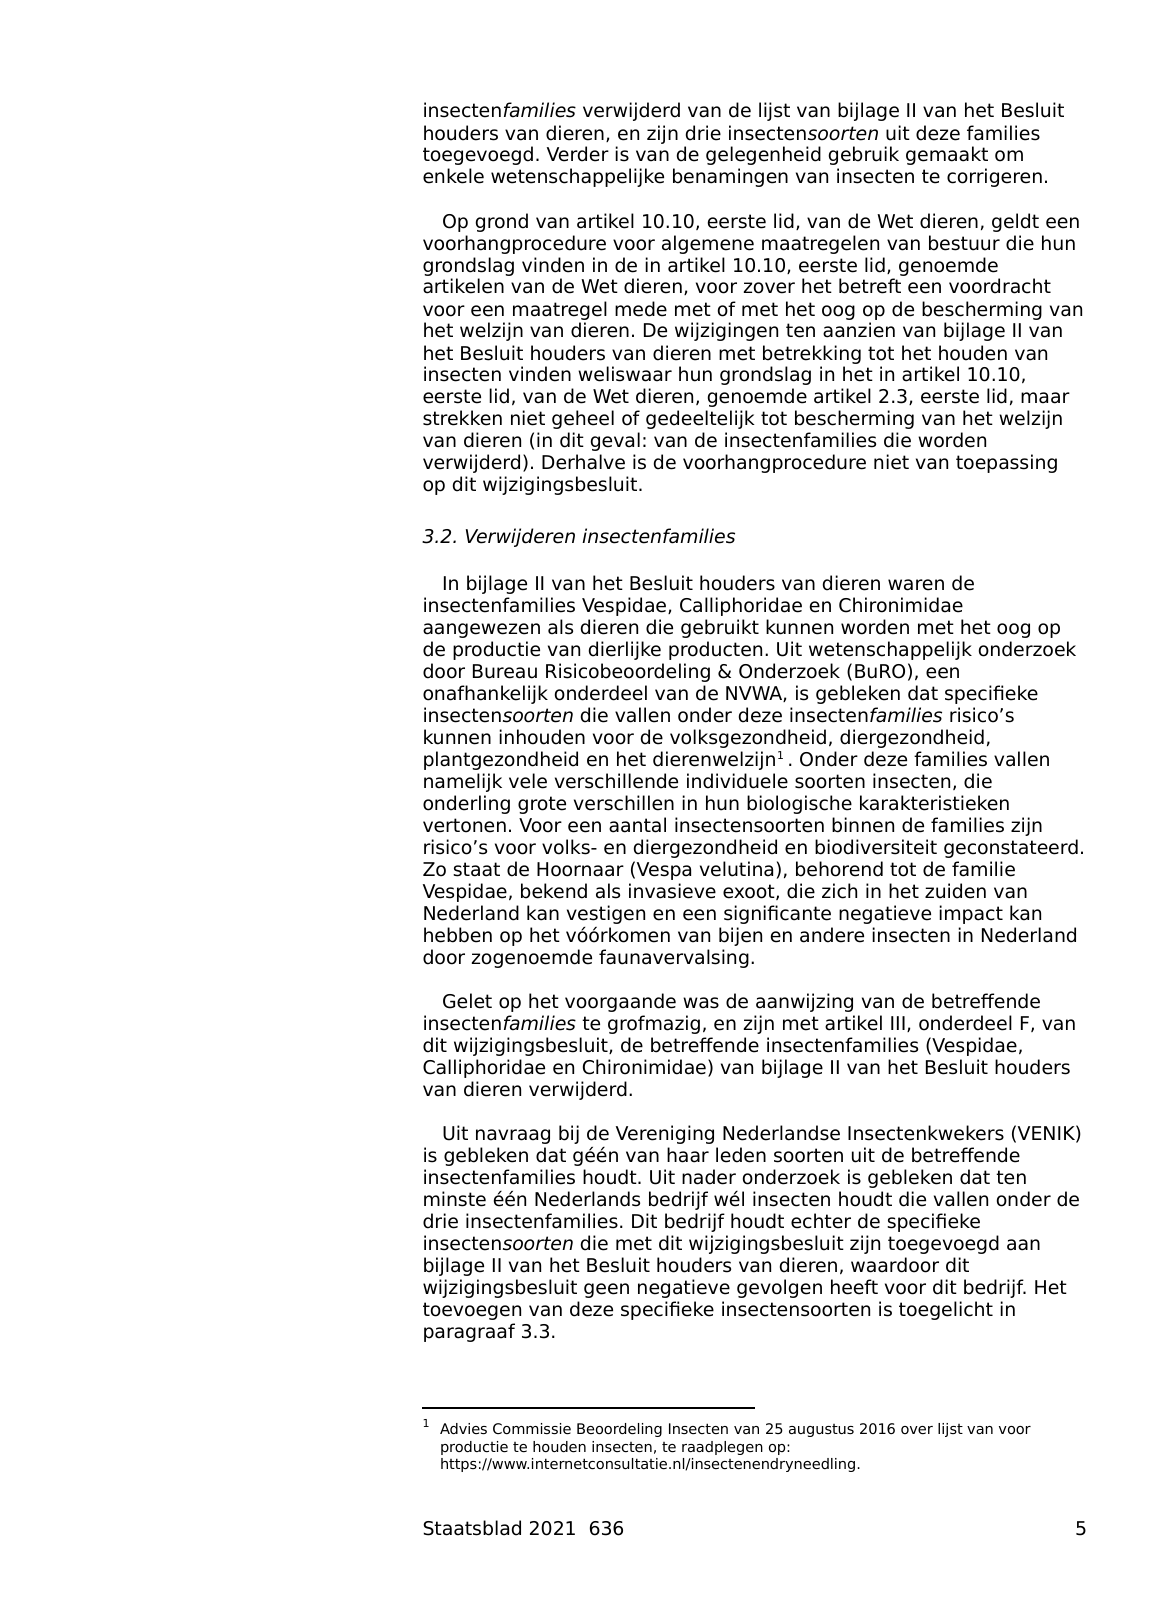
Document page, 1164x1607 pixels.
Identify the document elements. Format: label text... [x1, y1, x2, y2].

text Gelet op het voorgaande was de aanwijzing van de betreffende insectenfamilies te grofmazig, en zijn met artikel III, onderdeel F, van dit wijzigingsbesluit, de betreffende insectenfamilies (Vespidae, Calliphoridae en Chironimidae) van bijlage II van het Besluit houders van dieren verwijderd. [422, 991, 1087, 1101]
text Advies Commissie Beoordeling Insecten van 25 augustus 2016 over lijst van voor productie te houden insecten, te raadplegen op: https://www.internetconsultatie.nl/insectenendryneedling. [422, 1417, 1087, 1473]
subtitle 3.2. Verwijderen insectenfamilies [422, 526, 1087, 548]
text Uit navraag bij de Vereniging Nederlandse Insectenkwekers (VENIK) is gebleken dat géén van haar leden soorten uit de betreffende insectenfamilies houdt. Uit nader onderzoek is gebleken dat ten minste één Nederlands bedrijf wél insecten houdt die vallen onder de drie insectenfamilies. Dit bedrijf houdt echter de specifieke insectensoorten die met dit wijzigingsbesluit zijn toegevoegd aan bijlage II van het Besluit houders van dieren, waardoor dit wijzigingsbesluit geen negatieve gevolgen heeft voor dit bedrijf. Het toevoegen van deze specifieke insectensoorten is toegelicht in paragraaf 3.3. [422, 1123, 1087, 1343]
text insectenfamilies verwijderd van de lijst van bijlage II van het Besluit houders van dieren, en zijn drie insectensoorten uit deze families toegevoegd. Verder is van de gelegenheid gebruik gemaakt om enkele wetenschappelijke benamingen van insecten te corrigeren. [422, 100, 1087, 188]
text Op grond van artikel 10.10, eerste lid, van de Wet dieren, geldt een voorhangprocedure voor algemene maatregelen van bestuur die hun grondslag vinden in de in artikel 10.10, eerste lid, genoemde artikelen van de Wet dieren, voor zover het betreft een voordracht voor een maatregel mede met of met het oog op de bescherming van het welzijn van dieren. De wijzigingen ten aanzien van bijlage II van het Besluit houders van dieren met betrekking tot het houden van insecten vinden weliswaar hun grondslag in het in artikel 10.10, eerste lid, van de Wet dieren, genoemde artikel 2.3, eerste lid, maar strekken niet geheel of gedeeltelijk tot bescherming van het welzijn van dieren (in dit geval: van de insectenfamilies die worden verwijderd). Derhalve is de voorhangprocedure niet van toepassing op dit wijzigingsbesluit. [422, 211, 1087, 496]
text In bijlage II van het Besluit houders van dieren waren de insectenfamilies Vespidae, Calliphoridae en Chironimidae aangewezen als dieren die gebruikt kunnen worden met het oog op de productie van dierlijke producten. Uit wetenschappelijk onderzoek door Bureau Risicobeoordeling & Onderzoek (BuRO), een onafhankelijk onderdeel van de NVWA, is gebleken dat specifieke insectensoorten die vallen onder deze insectenfamilies risico’s kunnen inhouden voor de volksgezondheid, diergezondheid, plantgezondheid en het dierenwelzijn. Onder deze families vallen namelijk vele verschillende individuele soorten insecten, die onderling grote verschillen in hun biologische karakteristieken vertonen. Voor een aantal insectensoorten binnen de families zijn risico’s voor volks- en diergezondheid en biodiversiteit geconstateerd. Zo staat de Hoornaar (Vespa velutina), behorend tot de familie Vespidae, bekend als invasieve exoot, die zich in het zuiden van Nederland kan vestigen en een significante negatieve impact kan hebben op het vóórkomen van bijen en andere insecten in Nederland door zogenoemde faunavervalsing. [422, 573, 1087, 969]
